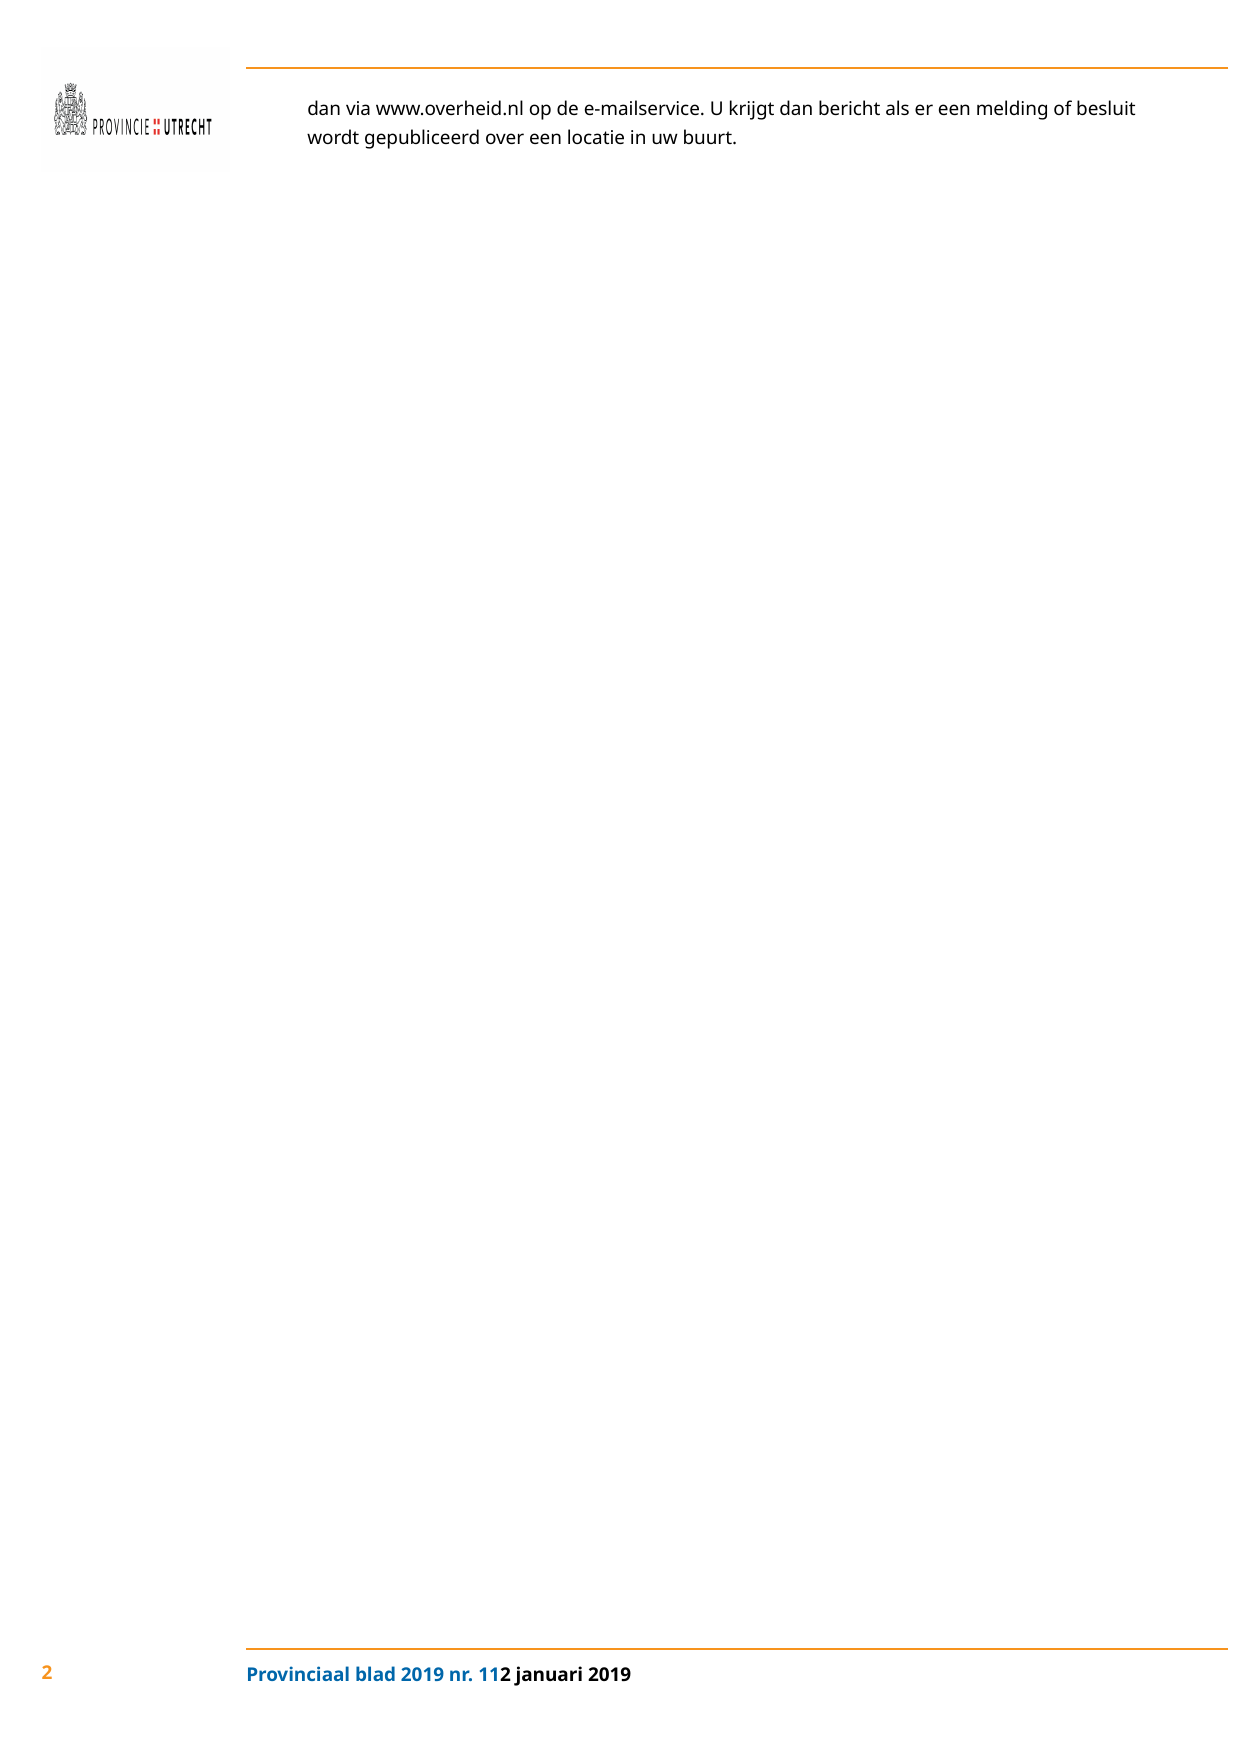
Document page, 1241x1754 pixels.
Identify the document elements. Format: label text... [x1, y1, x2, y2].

picture [41, 47, 231, 172]
list dan via www.overheid.nl op de e-mailservice. U krijgt dan bericht als er een melding of besluit wordt gepubliceerd over een locatie in uw buurt. [248, 95, 1152, 150]
